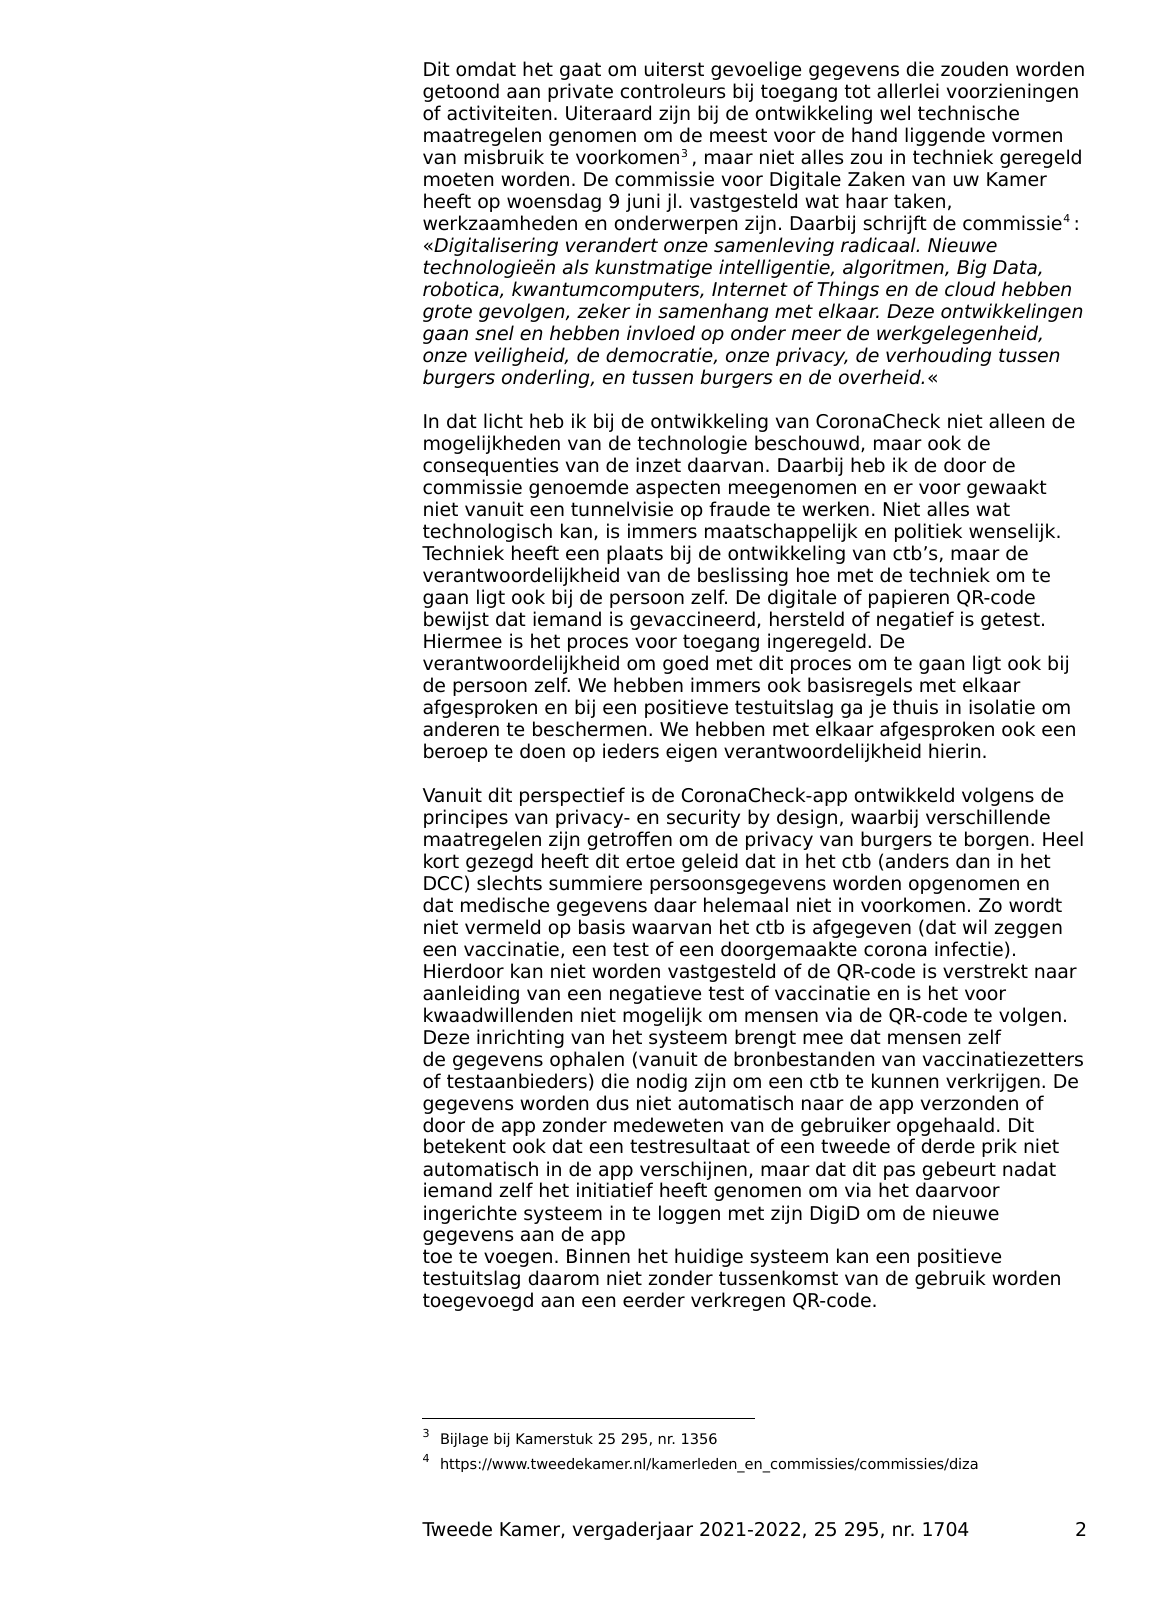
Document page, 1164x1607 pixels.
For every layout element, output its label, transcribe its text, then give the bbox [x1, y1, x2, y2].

text toe te voegen. Binnen het huidige systeem kan een positieve testuitslag daarom niet zonder tussenkomst van de gebruik worden toegevoegd aan een eerder verkregen QR-code. [422, 1246, 1087, 1312]
text Vanuit dit perspectief is de CoronaCheck-app ontwikkeld volgens de principes van privacy- en security by design, waarbij verschillende maatregelen zijn getroffen om de privacy van burgers te borgen. Heel kort gezegd heeft dit ertoe geleid dat in het ctb (anders dan in het DCC) slechts summiere persoonsgegevens worden opgenomen en dat medische gegevens daar helemaal niet in voorkomen. Zo wordt niet vermeld op basis waarvan het ctb is afgegeven (dat wil zeggen een vaccinatie, een test of een doorgemaakte corona infectie). Hierdoor kan niet worden vastgesteld of de QR-code is verstrekt naar aanleiding van een negatieve test of vaccinatie en is het voor kwaadwillenden niet mogelijk om mensen via de QR-code te volgen. Deze inrichting van het systeem brengt mee dat mensen zelf [422, 785, 1087, 1048]
text In dat licht heb ik bij de ontwikkeling van CoronaCheck niet alleen de mogelijkheden van de technologie beschouwd, maar ook de consequenties van de inzet daarvan. Daarbij heb ik de door de commissie genoemde aspecten meegenomen en er voor gewaakt niet vanuit een tunnelvisie op fraude te werken. Niet alles wat technologisch kan, is immers maatschappelijk en politiek wenselijk. Techniek heeft een plaats bij de ontwikkeling van ctb’s, maar de verantwoordelijkheid van de beslissing hoe met de techniek om te gaan ligt ook bij de persoon zelf. De digitale of papieren QR-code bewijst dat iemand is gevaccineerd, hersteld of negatief is getest. Hiermee is het proces voor toegang ingeregeld. De verantwoordelijkheid om goed met dit proces om te gaan ligt ook bij de persoon zelf. We hebben immers ook basisregels met elkaar afgesproken en bij een positieve testuitslag ga je thuis in isolatie om anderen te beschermen. We hebben met elkaar afgesproken ook een beroep te doen op ieders eigen verantwoordelijkheid hierin. [422, 411, 1087, 763]
text https://www.tweedekamer.nl/kamerleden_en_commissies/commissies/diza [422, 1452, 1087, 1474]
text Bijlage bij Kamerstuk 25 295, nr. 1356 [422, 1427, 1087, 1449]
text Dit omdat het gaat om uiterst gevoelige gegevens die zouden worden getoond aan private controleurs bij toegang tot allerlei voorzieningen of activiteiten. Uiteraard zijn bij de ontwikkeling wel technische maatregelen genomen om de meest voor de hand liggende vormen van misbruik te voorkomen, maar niet alles zou in techniek geregeld moeten worden. De commissie voor Digitale Zaken van uw Kamer heeft op woensdag 9 juni jl. vastgesteld wat haar taken, werkzaamheden en onderwerpen zijn. Daarbij schrijft de commissie: «Digitalisering verandert onze samenleving radicaal. Nieuwe technologieën als kunstmatige intelligentie, algoritmen, Big Data, robotica, kwantumcomputers, Internet of Things en de cloud hebben grote gevolgen, zeker in samenhang met elkaar. Deze ontwikkelingen gaan snel en hebben invloed op onder meer de werkgelegenheid, onze veiligheid, de democratie, onze privacy, de verhouding tussen burgers onderling, en tussen burgers en de overheid.« [422, 59, 1087, 389]
text de gegevens ophalen (vanuit de bronbestanden van vaccinatiezetters of testaanbieders) die nodig zijn om een ctb te kunnen verkrijgen. De gegevens worden dus niet automatisch naar de app verzonden of door de app zonder medeweten van de gebruiker opgehaald. Dit betekent ook dat een testresultaat of een tweede of derde prik niet automatisch in de app verschijnen, maar dat dit pas gebeurt nadat iemand zelf het initiatief heeft genomen om via het daarvoor ingerichte systeem in te loggen met zijn DigiD om de nieuwe gegevens aan de app [422, 1048, 1087, 1246]
